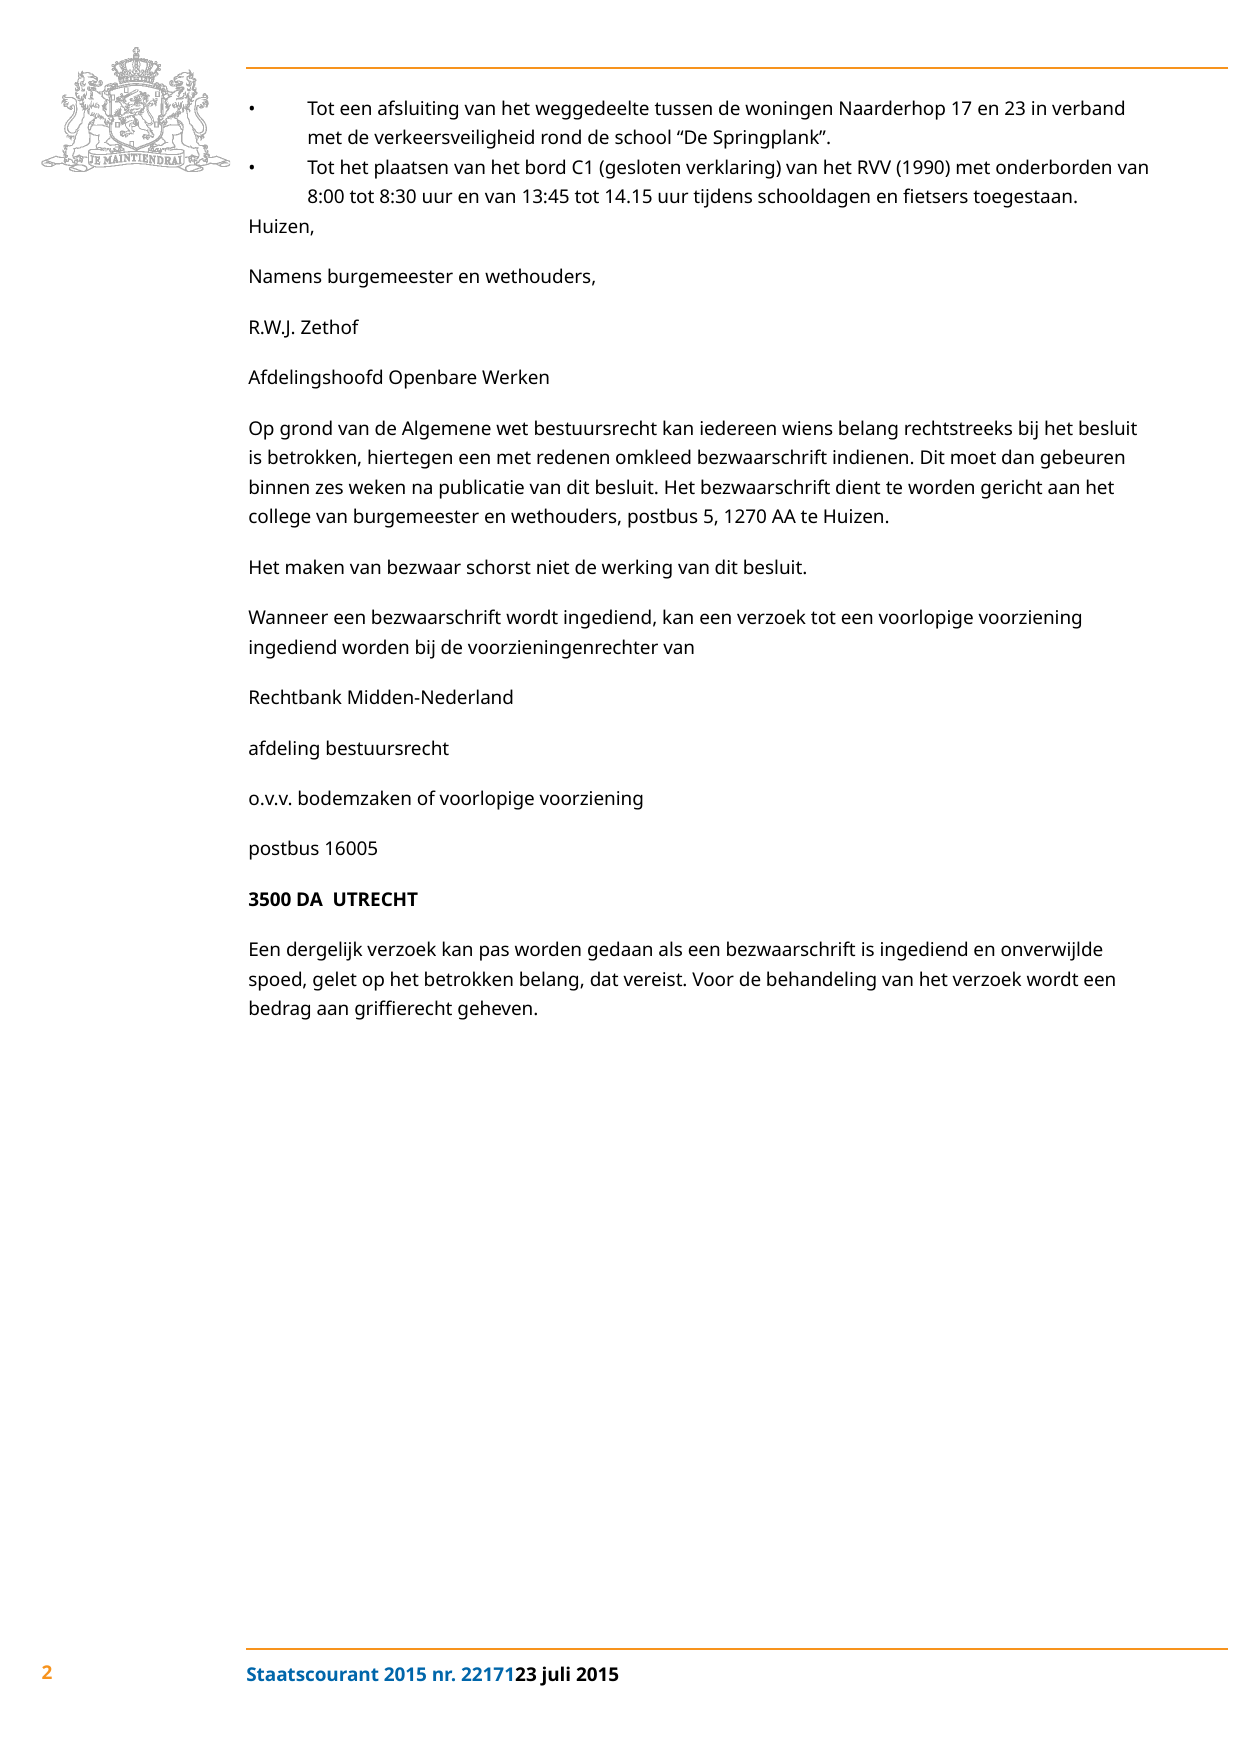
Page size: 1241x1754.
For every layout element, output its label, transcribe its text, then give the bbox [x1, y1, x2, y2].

text Op grond van de Algemene wet bestuursrecht kan iedereen wiens belang rechtstreeks bij het besluit is betrokken, hiertegen een met redenen omkleed bezwaarschrift indienen. Dit moet dan gebeuren binnen zes weken na publicatie van dit besluit. Het bezwaarschrift dient te worden gericht aan het college van burgemeester en wethouders, postbus 5, 1270 AA te Huizen. [248, 415, 1152, 529]
text Huizen, [248, 213, 1152, 239]
picture [41, 47, 231, 172]
text Een dergelijk verzoek kan pas worden gedaan als een bezwaarschrift is ingediend en onverwijlde spoed, gelet op het betrokken belang, dat vereist. Voor de behandeling van het verzoek wordt een bedrag aan griffierecht geheven. [248, 936, 1152, 1021]
text Wanneer een bezwaarschrift wordt ingediend, kan een verzoek tot een voorlopige voorziening ingediend worden bij de voorzieningenrechter van [248, 604, 1152, 660]
text R.W.J. Zethof [248, 314, 1152, 340]
text Namens burgemeester en wethouders, [248, 263, 1152, 289]
text Rechtbank Midden-Nederland [248, 684, 1152, 710]
text postbus 16005 [248, 836, 1152, 861]
list Tot het plaatsen van het bord C1 (gesloten verklaring) van het RVV (1990) met onderborden van 8:00 tot 8:30 uur en van 13:45 tot 14.15 uur tijdens schooldagen en fietsers toegestaan. [248, 154, 1152, 209]
text Afdelingshoofd Openbare Werken [248, 364, 1152, 390]
text o.v.v. bodemzaken of voorlopige voorziening [248, 785, 1152, 811]
list Tot een afsluiting van het weggedeelte tussen de woningen Naarderhop 17 en 23 in verband met de verkeersveiligheid rond de school “De Springplank”. [248, 95, 1152, 150]
text 3500 DA UTRECHT [248, 886, 1152, 912]
text afdeling bestuursrecht [248, 735, 1152, 761]
text Het maken van bezwaar schorst niet de werking van dit besluit. [248, 554, 1152, 580]
